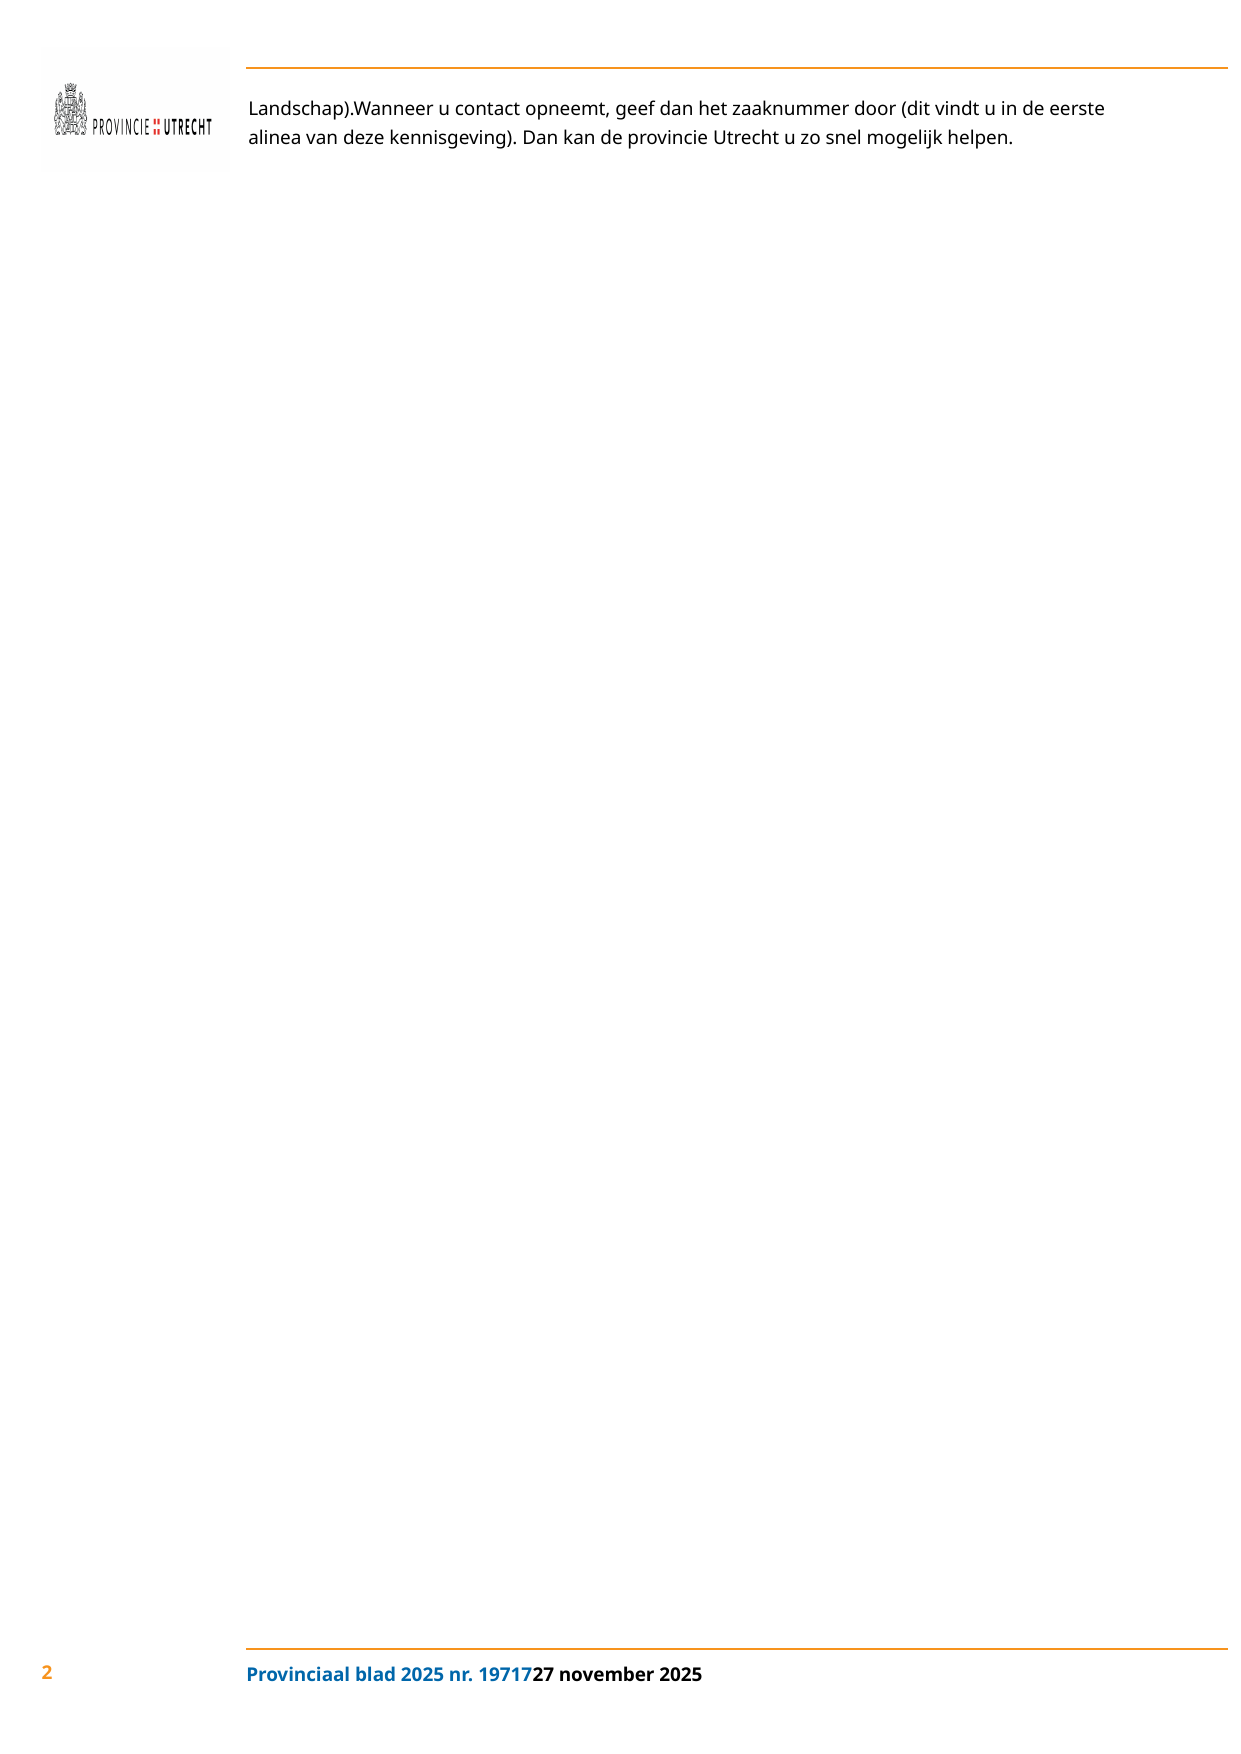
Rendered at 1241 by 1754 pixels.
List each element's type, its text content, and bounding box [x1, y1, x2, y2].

picture [41, 47, 231, 172]
text Landschap).Wanneer u contact opneemt, geef dan het zaaknummer door (dit vindt u in de eerste alinea van deze kennisgeving). Dan kan de provincie Utrecht u zo snel mogelijk helpen. [248, 95, 1152, 150]
